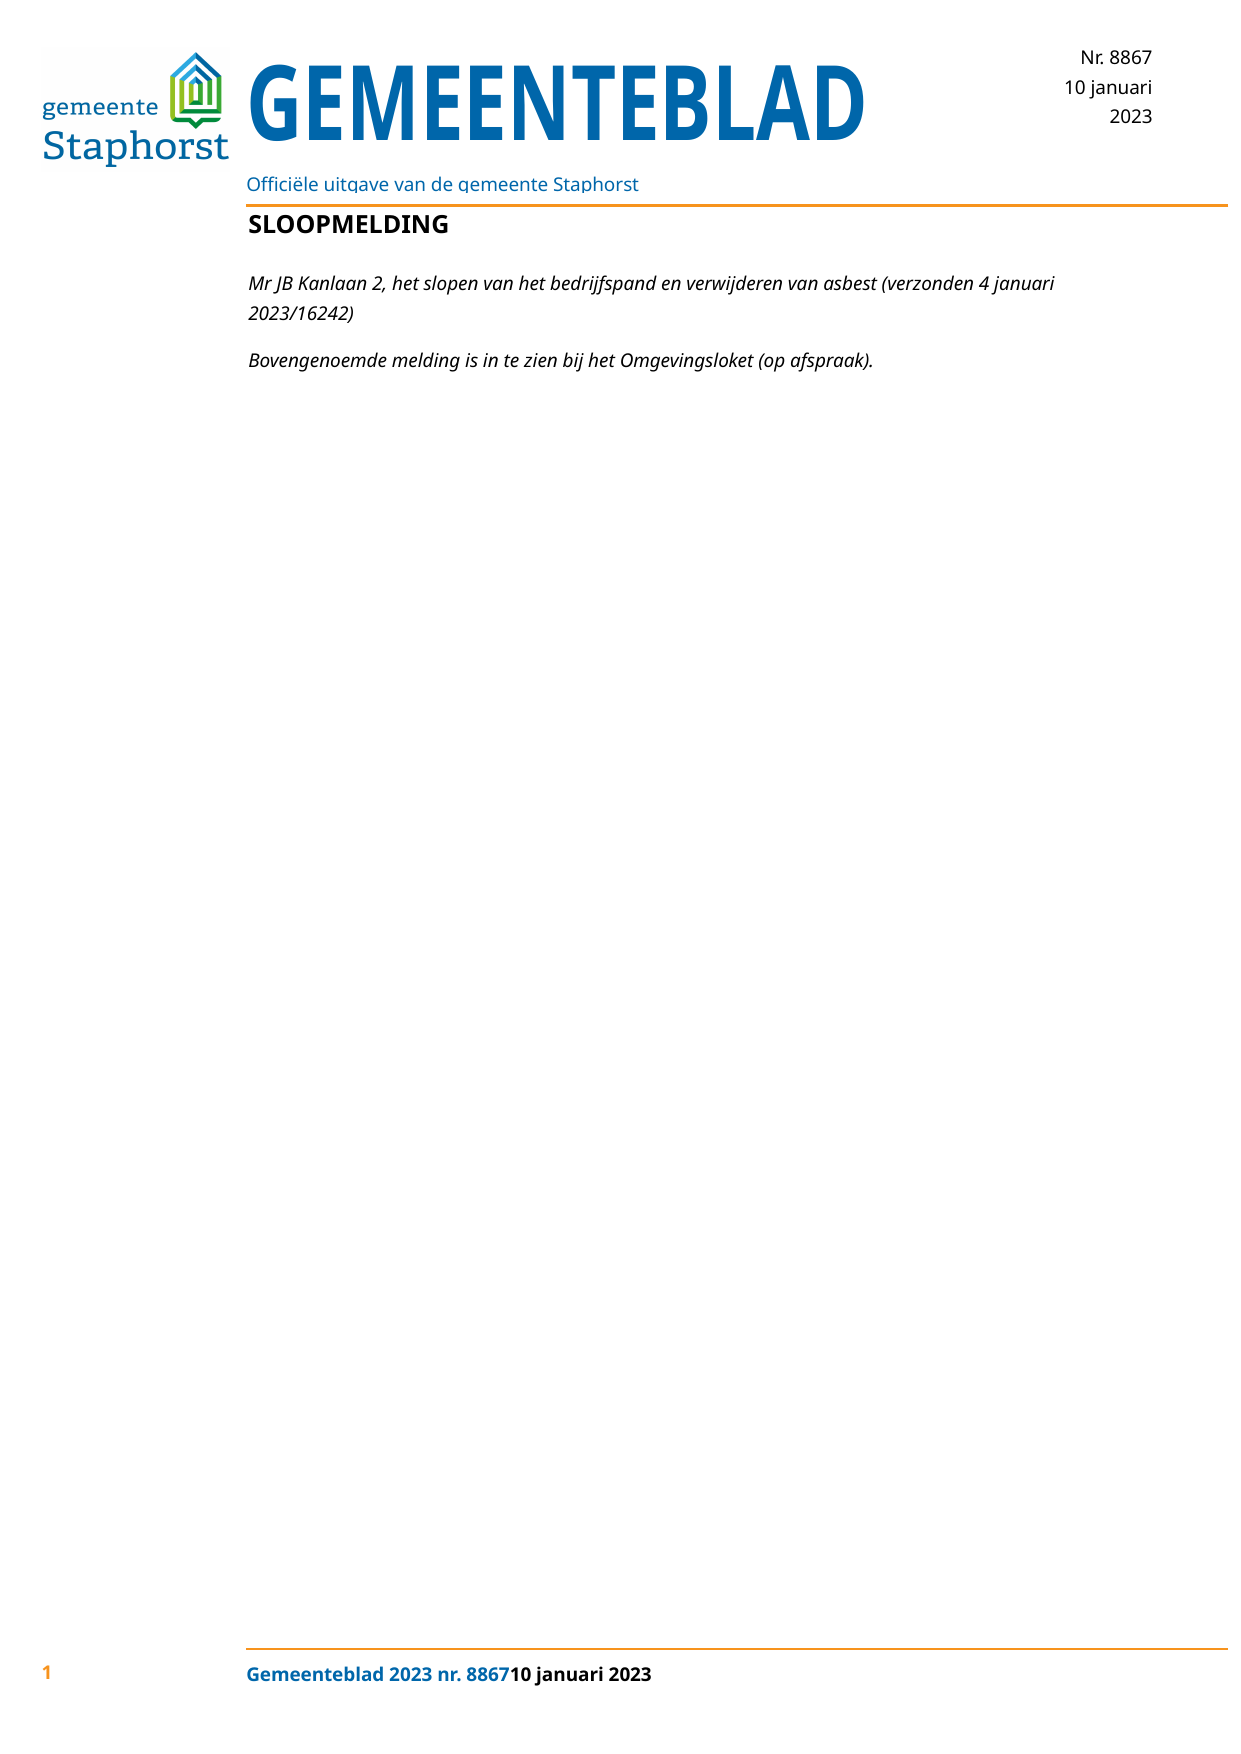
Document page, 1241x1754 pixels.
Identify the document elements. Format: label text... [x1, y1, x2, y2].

text Bovengenoemde melding is in te zien bij het Omgevingsloket (op afspraak). [248, 348, 1152, 373]
picture [41, 47, 231, 172]
text Mr JB Kanlaan 2, het slopen van het bedrijfspand en verwijderen van asbest (verzonden 4 januari 2023/16242) [248, 270, 1152, 326]
text SLOOPMELDING [248, 207, 1152, 241]
